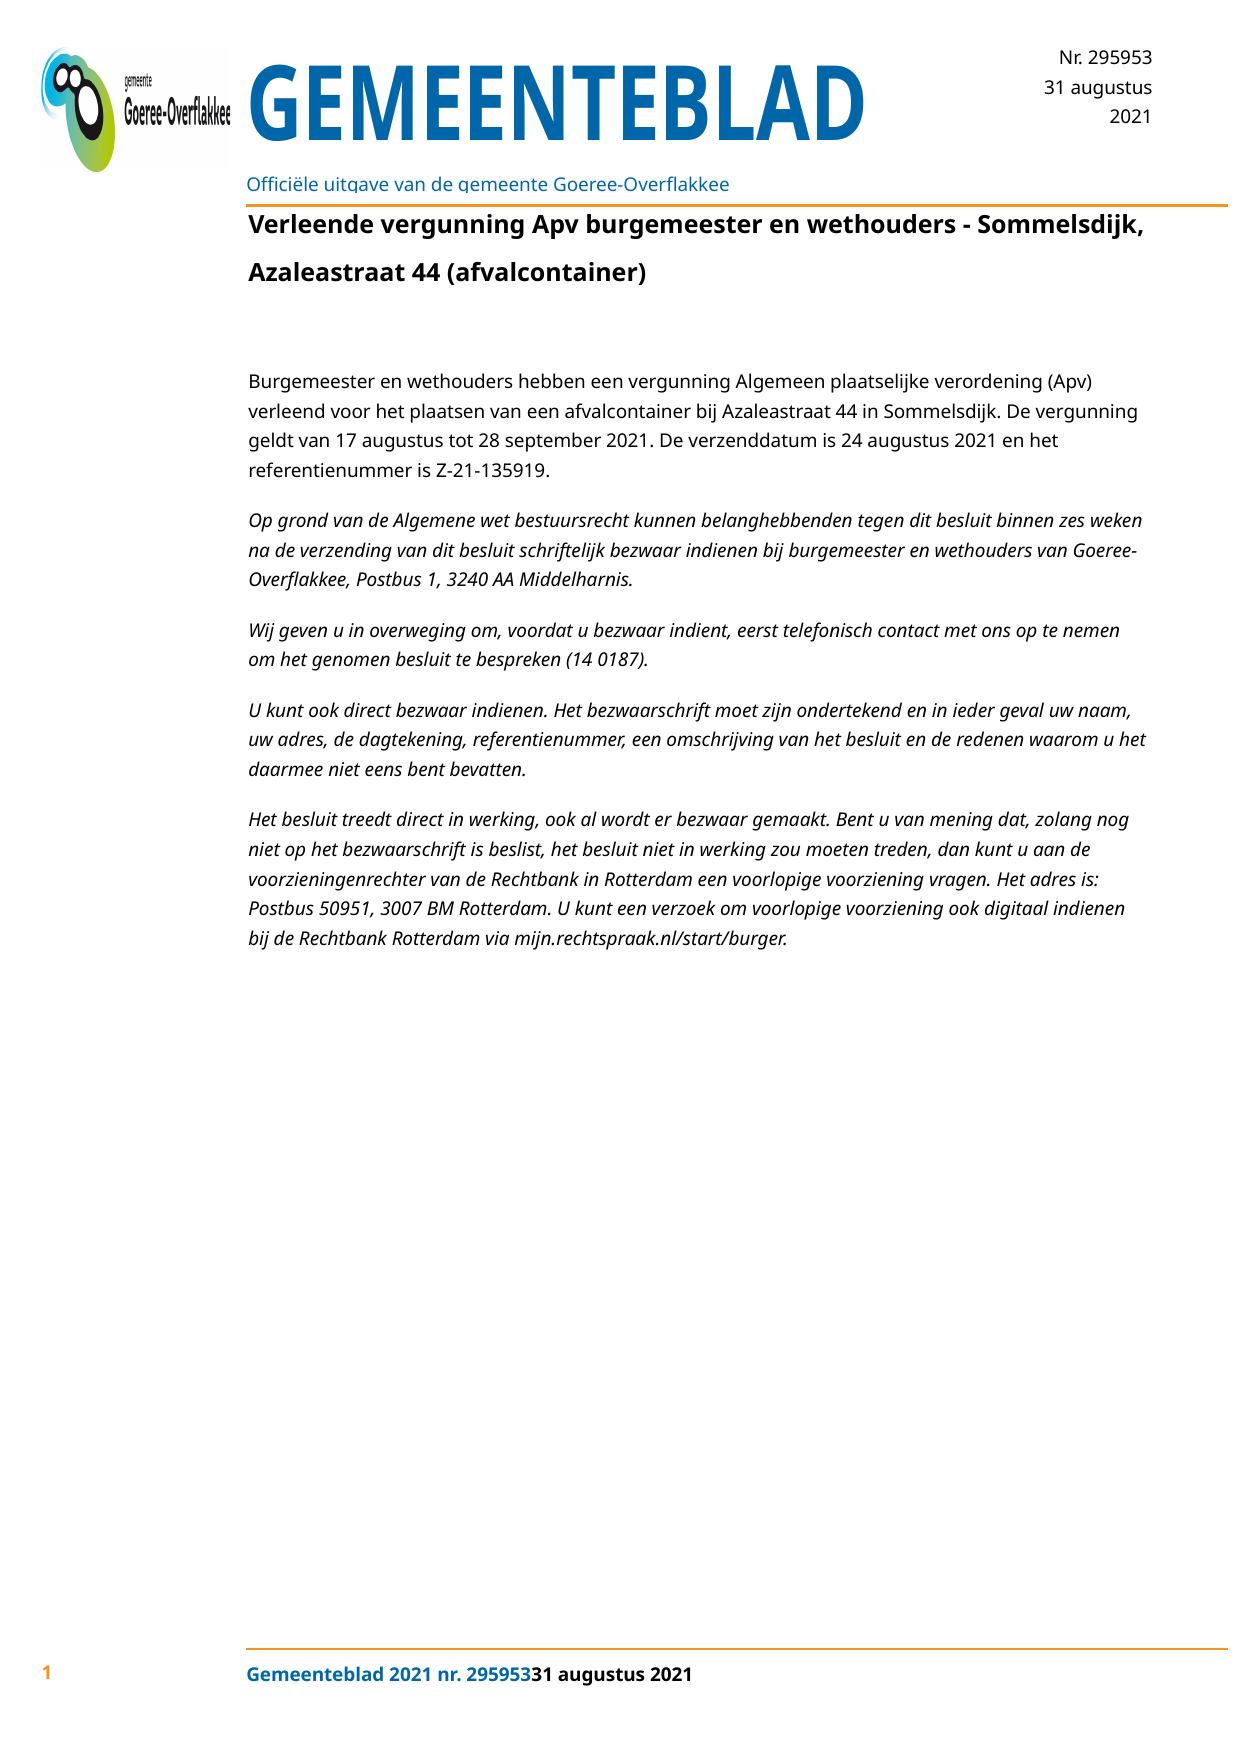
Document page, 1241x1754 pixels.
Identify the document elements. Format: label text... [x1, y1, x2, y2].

text Het besluit treedt direct in werking, ook al wordt er bezwaar gemaakt. Bent u van mening dat, zolang nog niet op het bezwaarschrift is beslist, het besluit niet in werking zou moeten treden, dan kunt u aan de voorzieningenrechter van de Rechtbank in Rotterdam een voorlopige voorziening vragen. Het adres is: Postbus 50951, 3007 BM Rotterdam. U kunt een verzoek om voorlopige voorziening ook digitaal indienen bij de Rechtbank Rotterdam via mijn.rechtspraak.nl/start/burger. [248, 807, 1152, 951]
picture [41, 47, 231, 172]
text Burgemeester en wethouders hebben een vergunning Algemeen plaatselijke verordening (Apv) verleend voor het plaatsen van een afvalcontainer bij Azaleastraat 44 in Sommelsdijk. De vergunning geldt van 17 augustus tot 28 september 2021. De verzenddatum is 24 augustus 2021 en het referentienummer is Z-21-135919. [248, 368, 1152, 483]
text Wij geven u in overweging om, voordat u bezwaar indient, eerst telefonisch contact met ons op te nemen om het genomen besluit te bespreken (14 0187). [248, 617, 1152, 672]
text Op grond van de Algemene wet bestuursrecht kunnen belanghebbenden tegen dit besluit binnen zes weken na de verzending van dit besluit schriftelijk bezwaar indienen bij burgemeester en wethouders van Goeree-Overflakkee, Postbus 1, 3240 AA Middelharnis. [248, 507, 1152, 592]
text Verleende vergunning Apv burgemeester en wethouders - Sommelsdijk, Azaleastraat 44 (afvalcontainer) [248, 207, 1152, 288]
text U kunt ook direct bezwaar indienen. Het bezwaarschrift moet zijn ondertekend en in ieder geval uw naam, uw adres, de dagtekening, referentienummer, een omschrijving van het besluit en de redenen waarom u het daarmee niet eens bent bevatten. [248, 697, 1152, 782]
